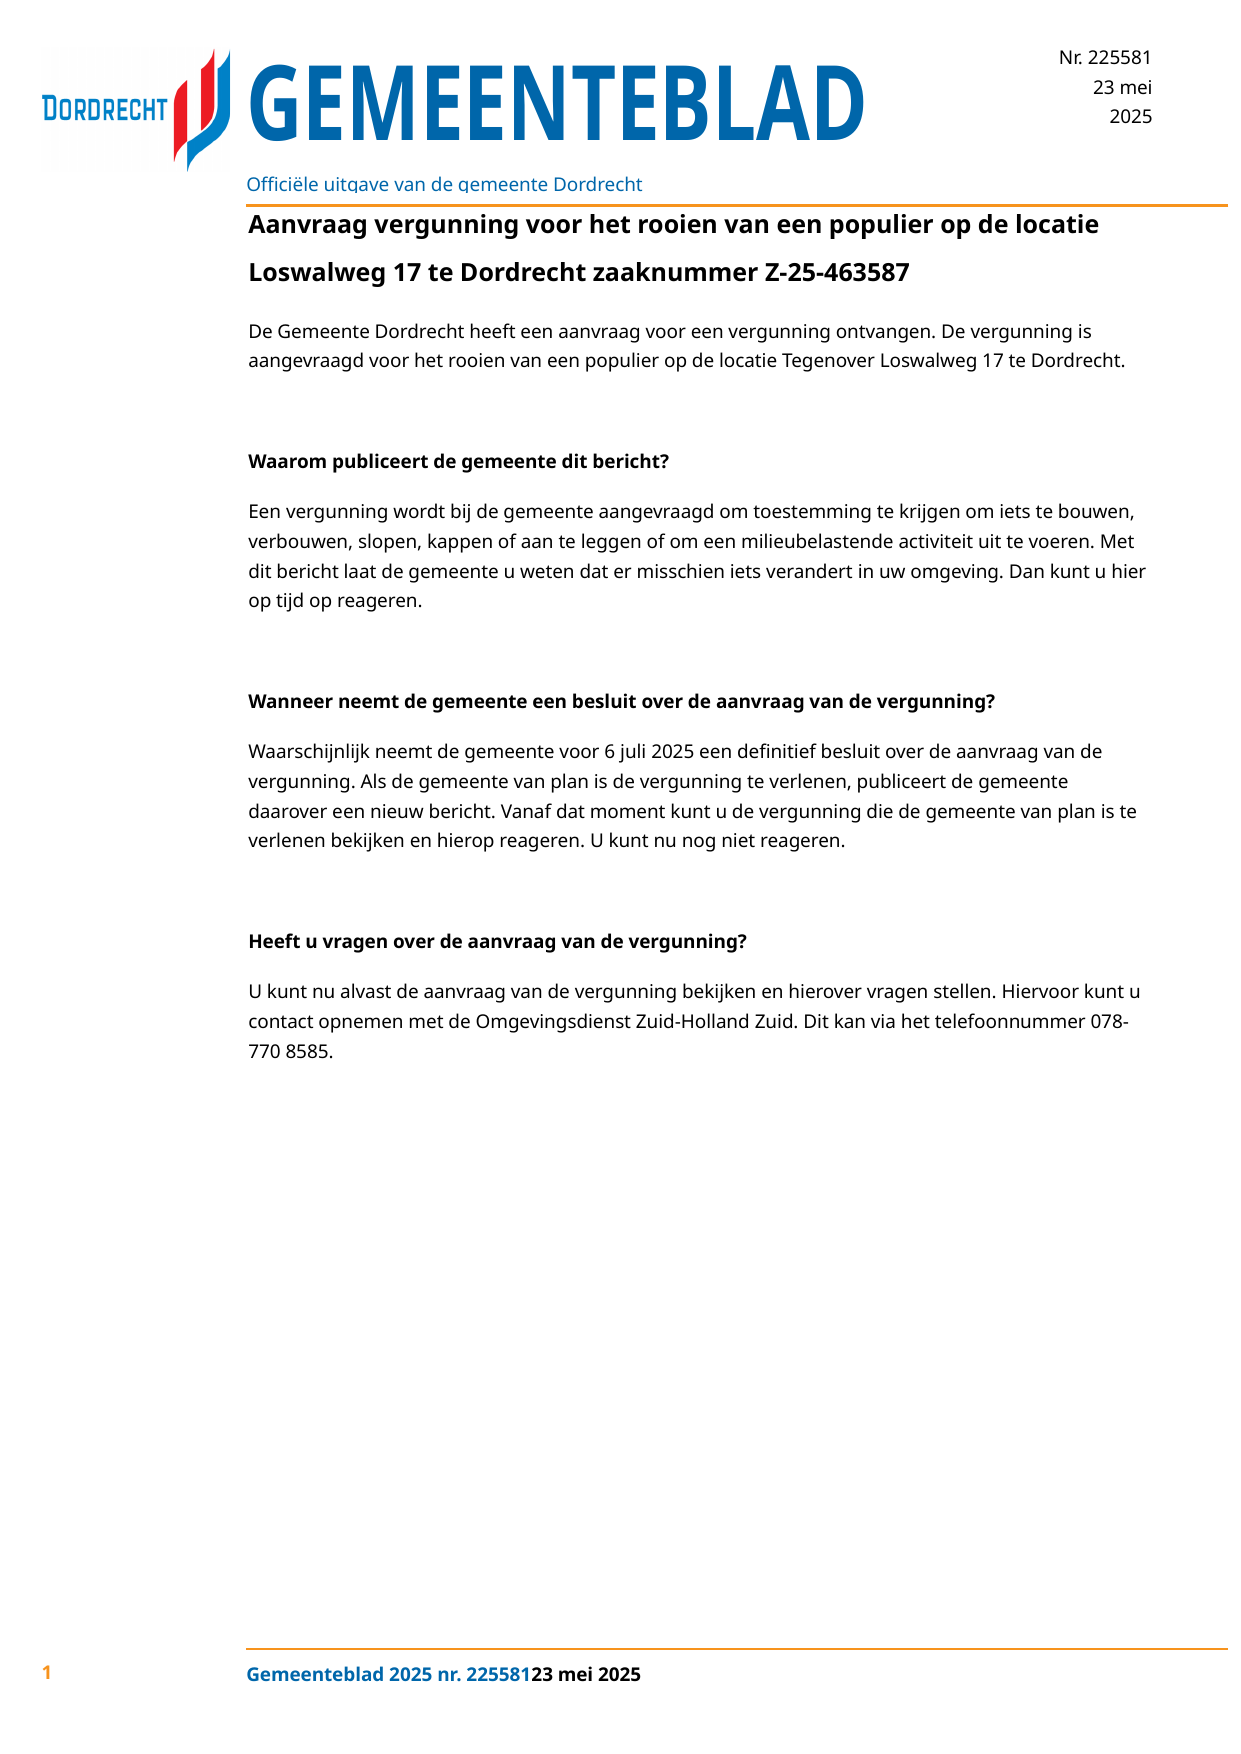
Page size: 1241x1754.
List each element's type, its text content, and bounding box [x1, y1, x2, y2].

text Waarom publiceert de gemeente dit bericht? [248, 448, 1152, 474]
text Een vergunning wordt bij de gemeente aangevraagd om toestemming te krijgen om iets te bouwen, verbouwen, slopen, kappen of aan te leggen of om een milieubelastende activiteit uit te voeren. Met dit bericht laat de gemeente u weten dat er misschien iets verandert in uw omgeving. Dan kunt u hier op tijd op reageren. [248, 499, 1152, 613]
text Wanneer neemt de gemeente een besluit over de aanvraag van de vergunning? [248, 688, 1152, 714]
picture [41, 47, 231, 172]
text U kunt nu alvast de aanvraag van de vergunning bekijken en hierover vragen stellen. Hiervoor kunt u contact opnemen met de Omgevingsdienst Zuid-Holland Zuid. Dit kan via het telefoonnummer 078-770 8585. [248, 979, 1152, 1064]
text Aanvraag vergunning voor het rooien van een populier op de locatie Loswalweg 17 te Dordrecht zaaknummer Z-25-463587 [248, 207, 1152, 288]
text Heeft u vragen over de aanvraag van de vergunning? [248, 928, 1152, 954]
text De Gemeente Dordrecht heeft een aanvraag voor een vergunning ontvangen. De vergunning is aangevraagd voor het rooien van een populier op de locatie Tegenover Loswalweg 17 te Dordrecht. [248, 318, 1152, 373]
text Waarschijnlijk neemt de gemeente voor 6 juli 2025 een definitief besluit over de aanvraag van de vergunning. Als de gemeente van plan is de vergunning te verlenen, publiceert de gemeente daarover een nieuw bericht. Vanaf dat moment kunt u de vergunning die de gemeente van plan is te verlenen bekijken en hierop reageren. U kunt nu nog niet reageren. [248, 739, 1152, 853]
